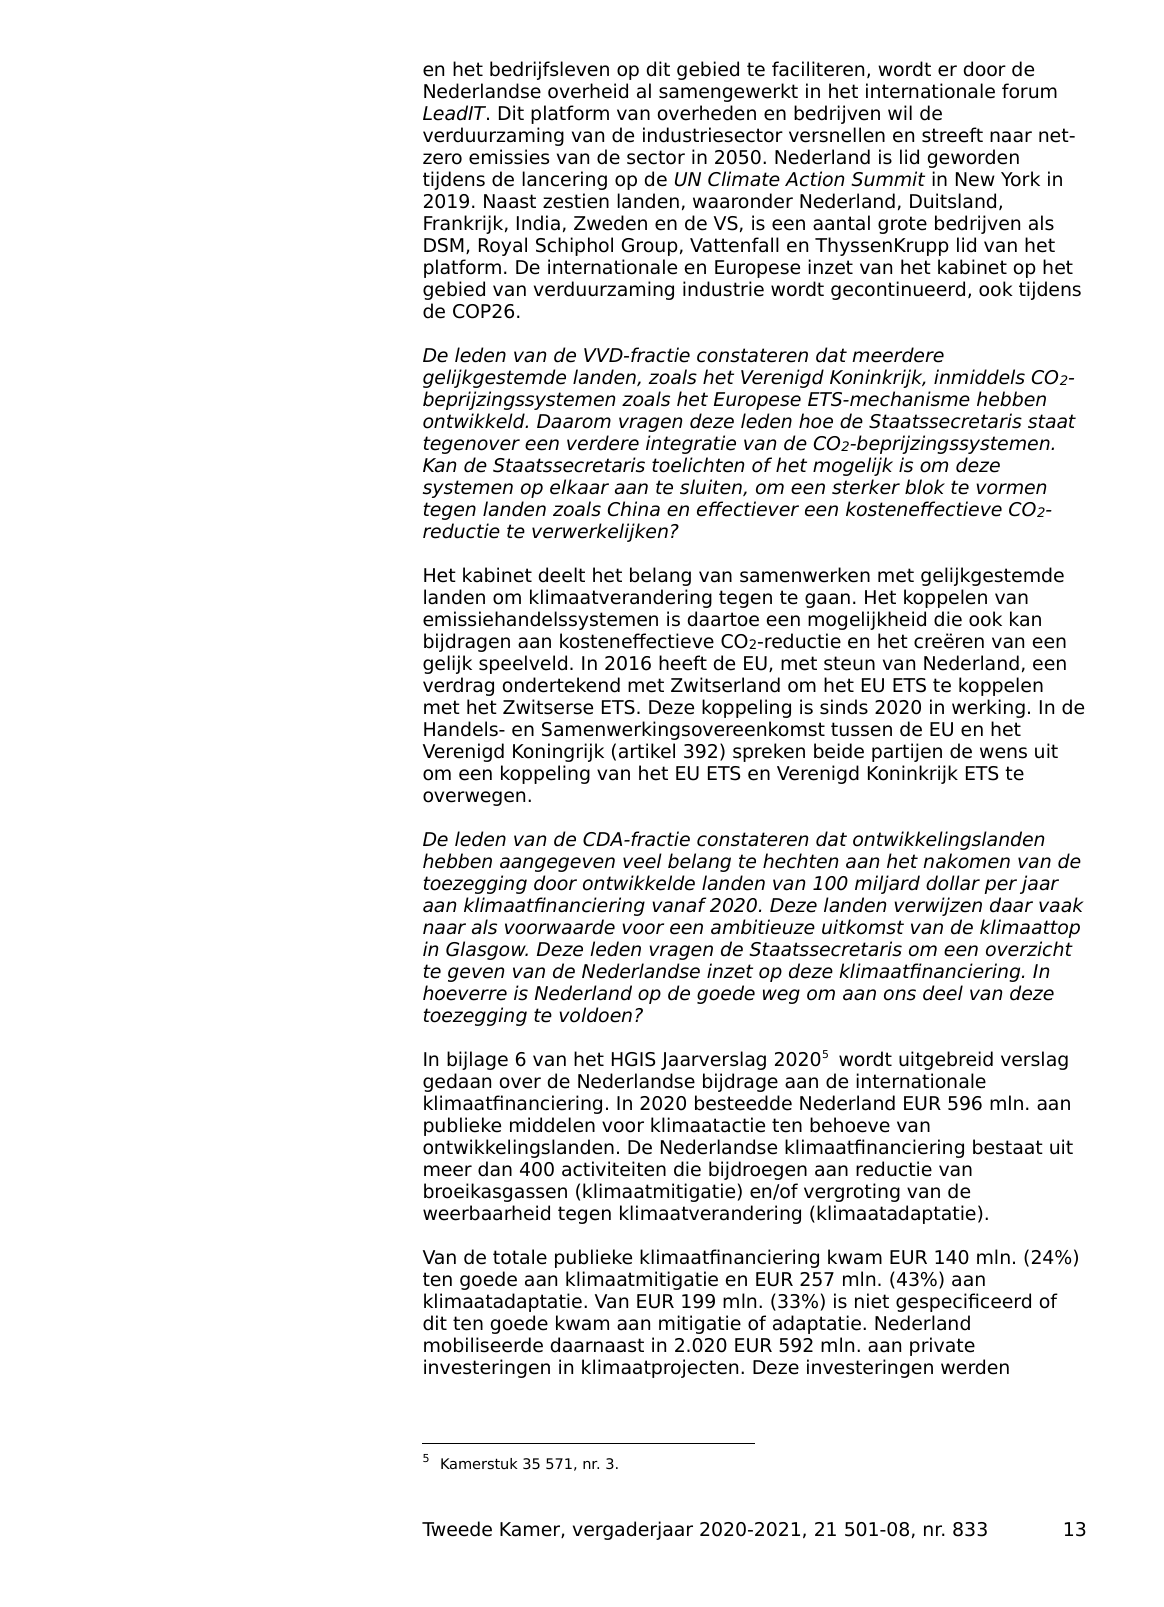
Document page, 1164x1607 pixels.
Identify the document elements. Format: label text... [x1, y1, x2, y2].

text De leden van de VVD-fractie constateren dat meerdere gelijkgestemde landen, zoals het Verenigd Koninkrijk, inmiddels CO2-beprijzingssystemen zoals het Europese ETS-mechanisme hebben ontwikkeld. Daarom vragen deze leden hoe de Staatssecretaris staat tegenover een verdere integratie van de CO2-beprijzingssystemen. Kan de Staatssecretaris toelichten of het mogelijk is om deze systemen op elkaar aan te sluiten, om een sterker blok te vormen tegen landen zoals China en effectiever een kosteneffectieve CO2-reductie te verwerkelijken? [422, 345, 1087, 543]
text en het bedrijfsleven op dit gebied te faciliteren, wordt er door de Nederlandse overheid al samengewerkt in het internationale forum LeadIT. Dit platform van overheden en bedrijven wil de verduurzaming van de industriesector versnellen en streeft naar net-zero emissies van de sector in 2050. Nederland is lid geworden tijdens de lancering op de UN Climate Action Summit in New York in 2019. Naast zestien landen, waaronder Nederland, Duitsland, Frankrijk, India, Zweden en de VS, is een aantal grote bedrijven als DSM, Royal Schiphol Group, Vattenfall en ThyssenKrupp lid van het platform. De internationale en Europese inzet van het kabinet op het gebied van verduurzaming industrie wordt gecontinueerd, ook tijdens de COP26. [422, 59, 1087, 323]
text De leden van de CDA-fractie constateren dat ontwikkelingslanden hebben aangegeven veel belang te hechten aan het nakomen van de toezegging door ontwikkelde landen van 100 miljard dollar per jaar aan klimaatfinanciering vanaf 2020. Deze landen verwijzen daar vaak naar als voorwaarde voor een ambitieuze uitkomst van de klimaattop in Glasgow. Deze leden vragen de Staatssecretaris om een overzicht te geven van de Nederlandse inzet op deze klimaatfinanciering. In hoeverre is Nederland op de goede weg om aan ons deel van deze toezegging te voldoen? [422, 829, 1087, 1027]
text Kamerstuk 35 571, nr. 3. [422, 1452, 1087, 1474]
text In bijlage 6 van het HGIS Jaarverslag 2020 wordt uitgebreid verslag gedaan over de Nederlandse bijdrage aan de internationale klimaatfinanciering. In 2020 besteedde Nederland EUR 596 mln. aan publieke middelen voor klimaatactie ten behoeve van ontwikkelingslanden. De Nederlandse klimaatfinanciering bestaat uit meer dan 400 activiteiten die bijdroegen aan reductie van broeikasgassen (klimaatmitigatie) en/of vergroting van de weerbaarheid tegen klimaatverandering (klimaatadaptatie). [422, 1049, 1087, 1225]
text Van de totale publieke klimaatfinanciering kwam EUR 140 mln. (24%) ten goede aan klimaatmitigatie en EUR 257 mln. (43%) aan klimaatadaptatie. Van EUR 199 mln. (33%) is niet gespecificeerd of dit ten goede kwam aan mitigatie of adaptatie. Nederland mobiliseerde daarnaast in 2.020 EUR 592 mln. aan private investeringen in klimaatprojecten. Deze investeringen werden [422, 1247, 1087, 1379]
text Het kabinet deelt het belang van samenwerken met gelijkgestemde landen om klimaatverandering tegen te gaan. Het koppelen van emissiehandelssystemen is daartoe een mogelijkheid die ook kan bijdragen aan kosteneffectieve CO2-reductie en het creëren van een gelijk speelveld. In 2016 heeft de EU, met steun van Nederland, een verdrag ondertekend met Zwitserland om het EU ETS te koppelen met het Zwitserse ETS. Deze koppeling is sinds 2020 in werking. In de Handels- en Samenwerkingsovereenkomst tussen de EU en het Verenigd Koningrijk (artikel 392) spreken beide partijen de wens uit om een koppeling van het EU ETS en Verenigd Koninkrijk ETS te overwegen. [422, 565, 1087, 807]
